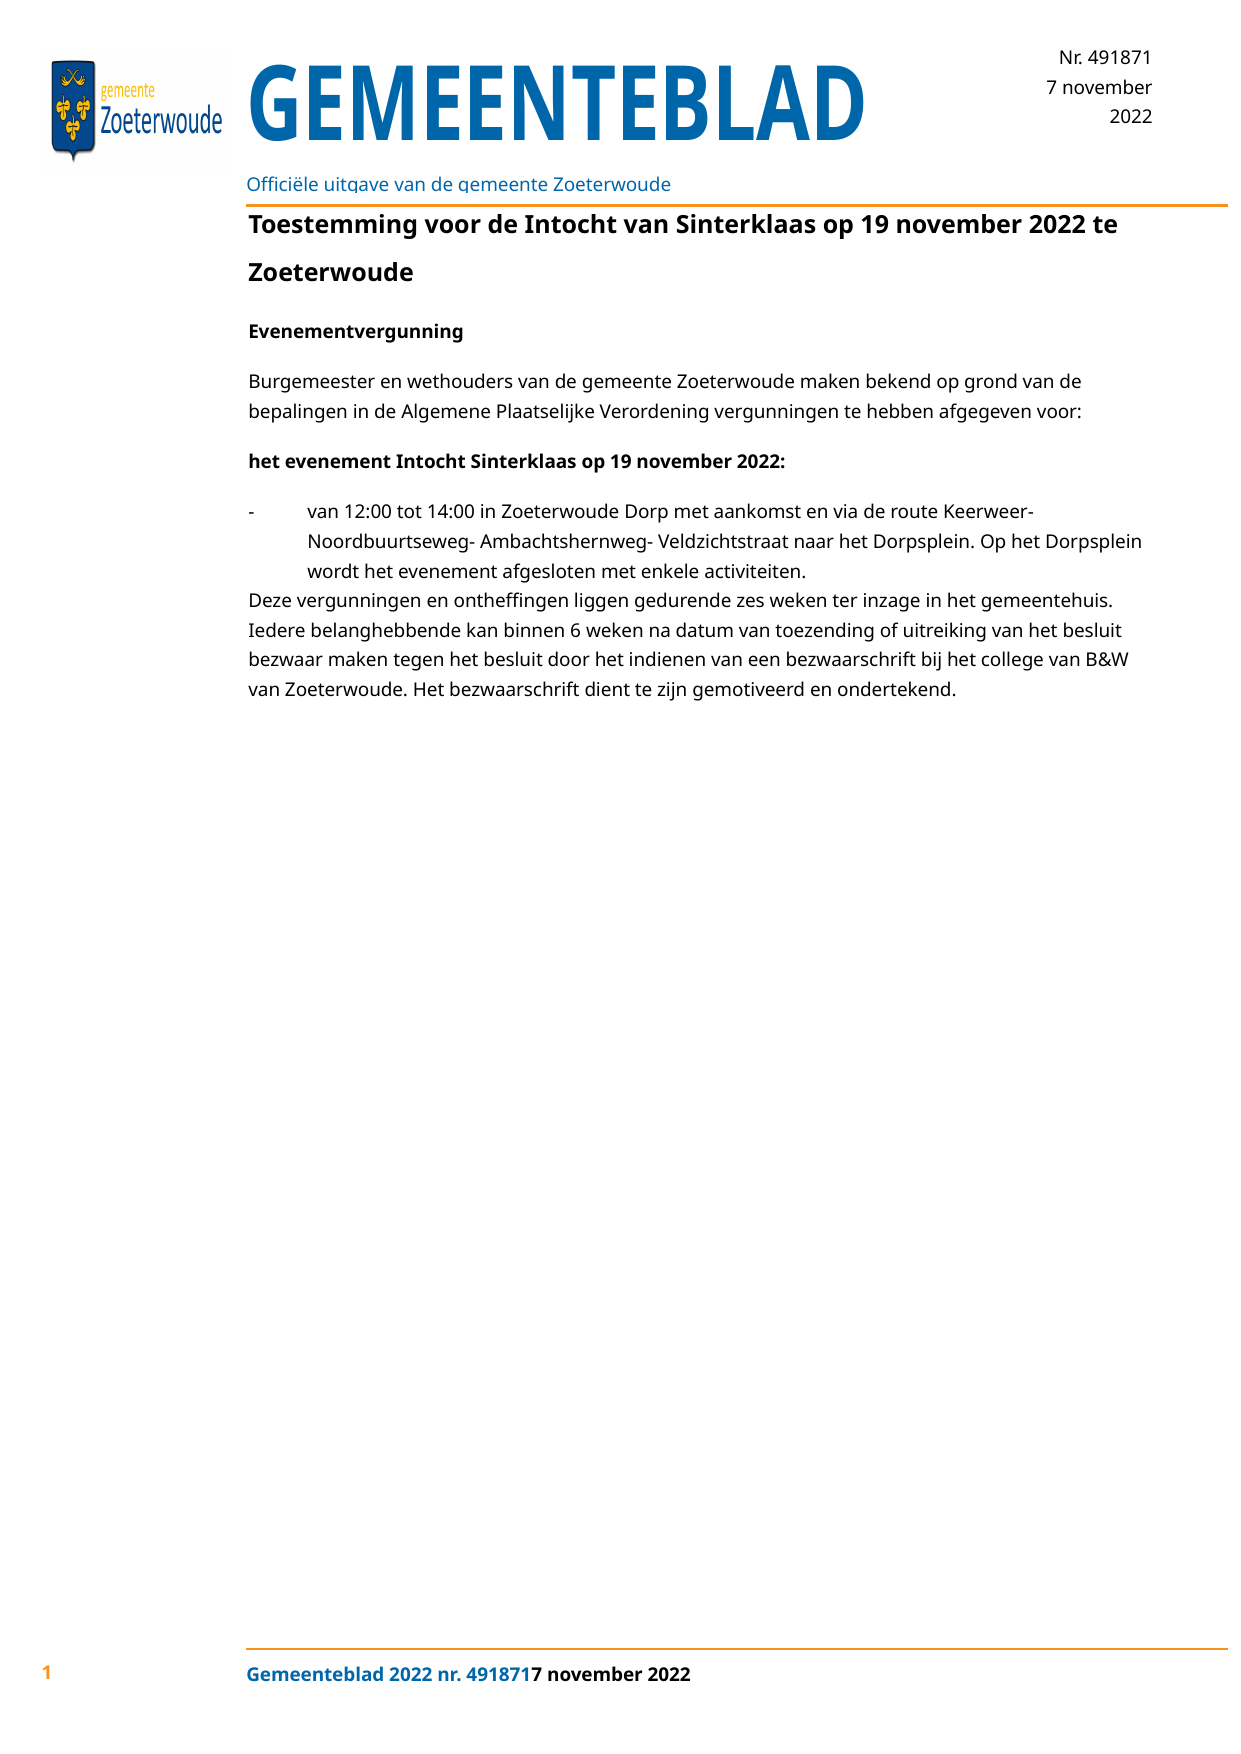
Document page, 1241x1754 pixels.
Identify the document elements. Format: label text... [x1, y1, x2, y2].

text Evenementvergunning [248, 318, 1152, 344]
text het evenement Intocht Sinterklaas op 19 november 2022: [248, 448, 1152, 474]
text Toestemming voor de Intocht van Sinterklaas op 19 november 2022 te Zoeterwoude [248, 207, 1152, 288]
text Deze vergunningen en ontheffingen liggen gedurende zes weken ter inzage in het gemeentehuis. Iedere belanghebbende kan binnen 6 weken na datum van toezending of uitreiking van het besluit bezwaar maken tegen het besluit door het indienen van een bezwaarschrift bij het college van B&W van Zoeterwoude. Het bezwaarschrift dient te zijn gemotiveerd en ondertekend. [248, 587, 1152, 702]
picture [41, 47, 231, 172]
list van 12:00 tot 14:00 in Zoeterwoude Dorp met aankomst en via de route Keerweer-Noordbuurtseweg- Ambachtshernweg- Veldzichtstraat naar het Dorpsplein. Op het Dorpsplein wordt het evenement afgesloten met enkele activiteiten. [248, 499, 1152, 584]
text Burgemeester en wethouders van de gemeente Zoeterwoude maken bekend op grond van de bepalingen in de Algemene Plaatselijke Verordening vergunningen te hebben afgegeven voor: [248, 368, 1152, 424]
